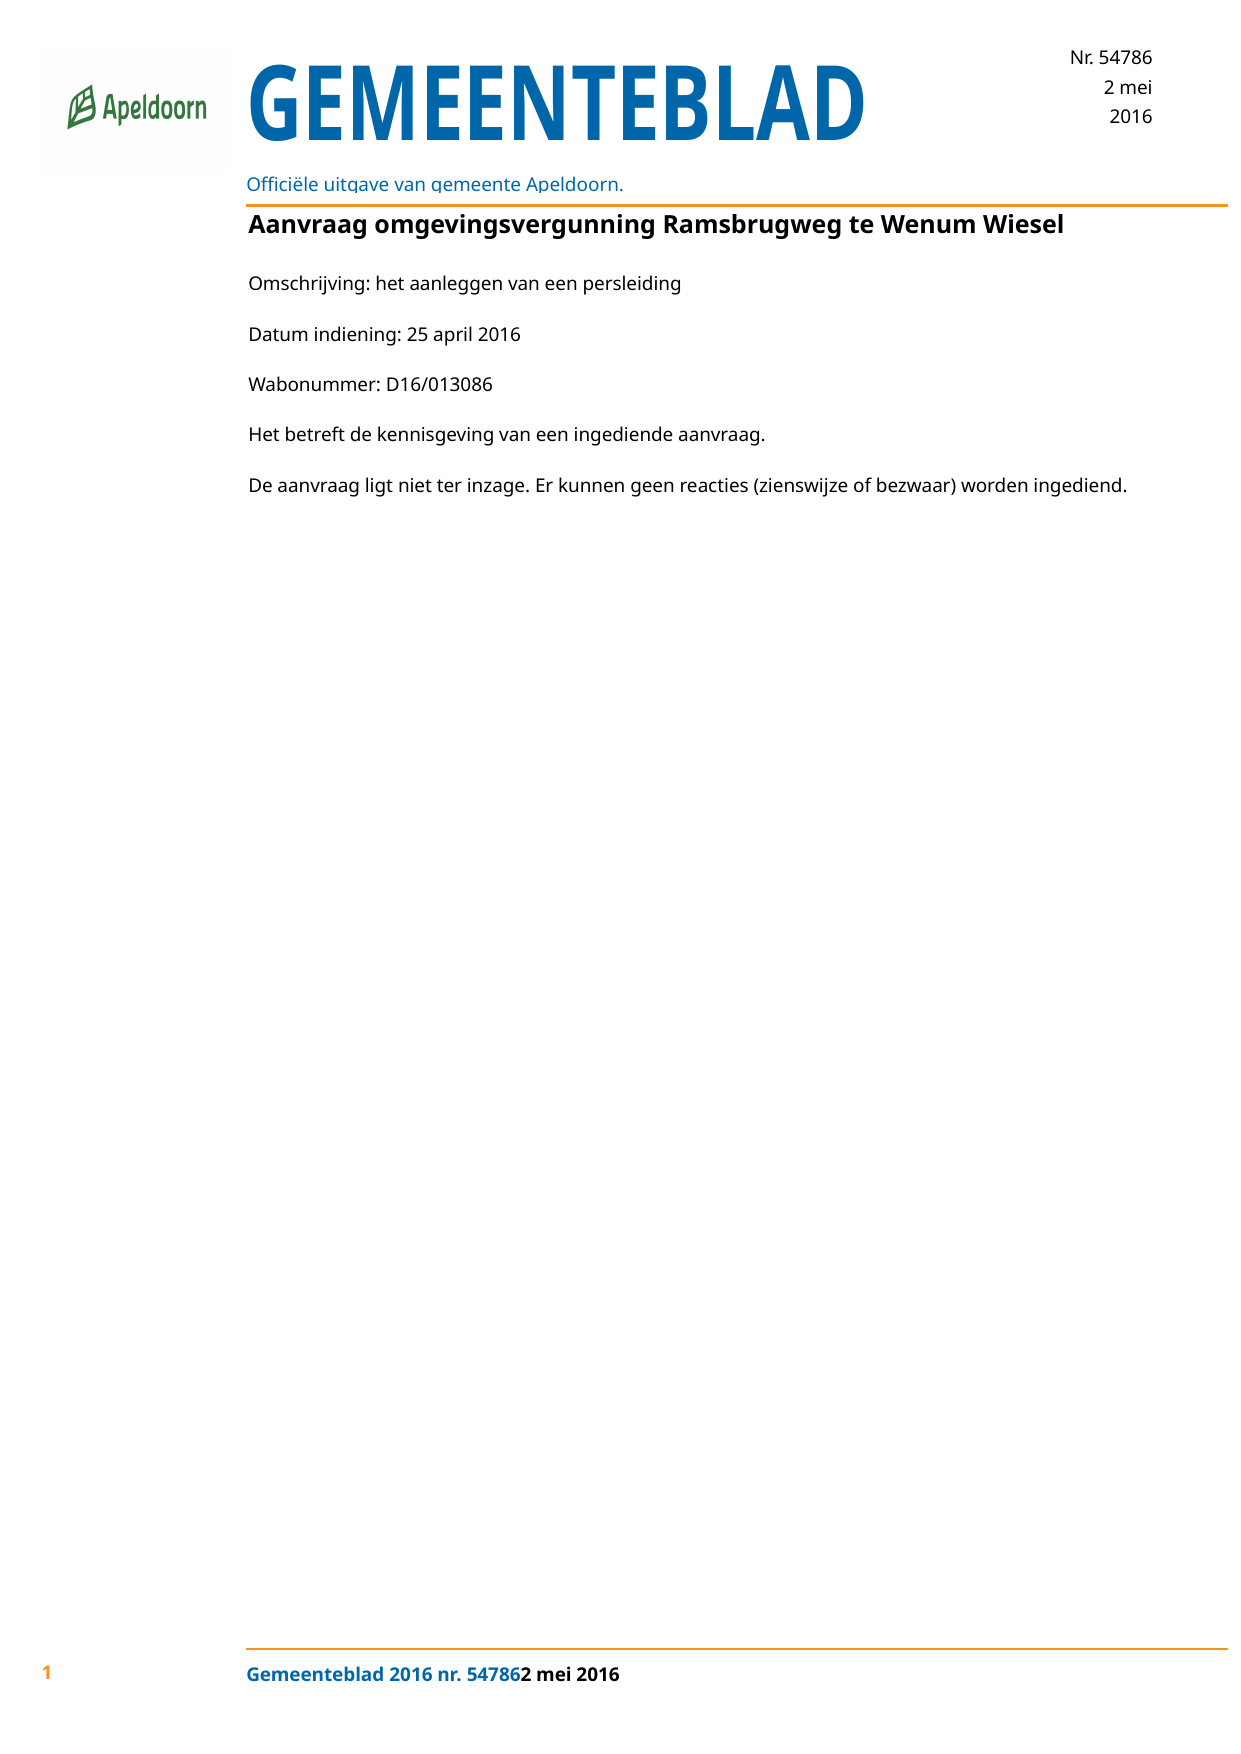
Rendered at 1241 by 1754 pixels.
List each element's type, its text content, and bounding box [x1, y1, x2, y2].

picture [41, 47, 231, 172]
text Omschrijving: het aanleggen van een persleiding [248, 270, 1152, 296]
text Aanvraag omgevingsvergunning Ramsbrugweg te Wenum Wiesel [248, 207, 1152, 241]
text Het betreft de kennisgeving van een ingediende aanvraag. [248, 422, 1152, 447]
text Wabonummer: D16/013086 [248, 371, 1152, 397]
text Datum indiening: 25 april 2016 [248, 321, 1152, 346]
text De aanvraag ligt niet ter inzage. Er kunnen geen reacties (zienswijze of bezwaar) worden ingediend. [248, 472, 1152, 498]
